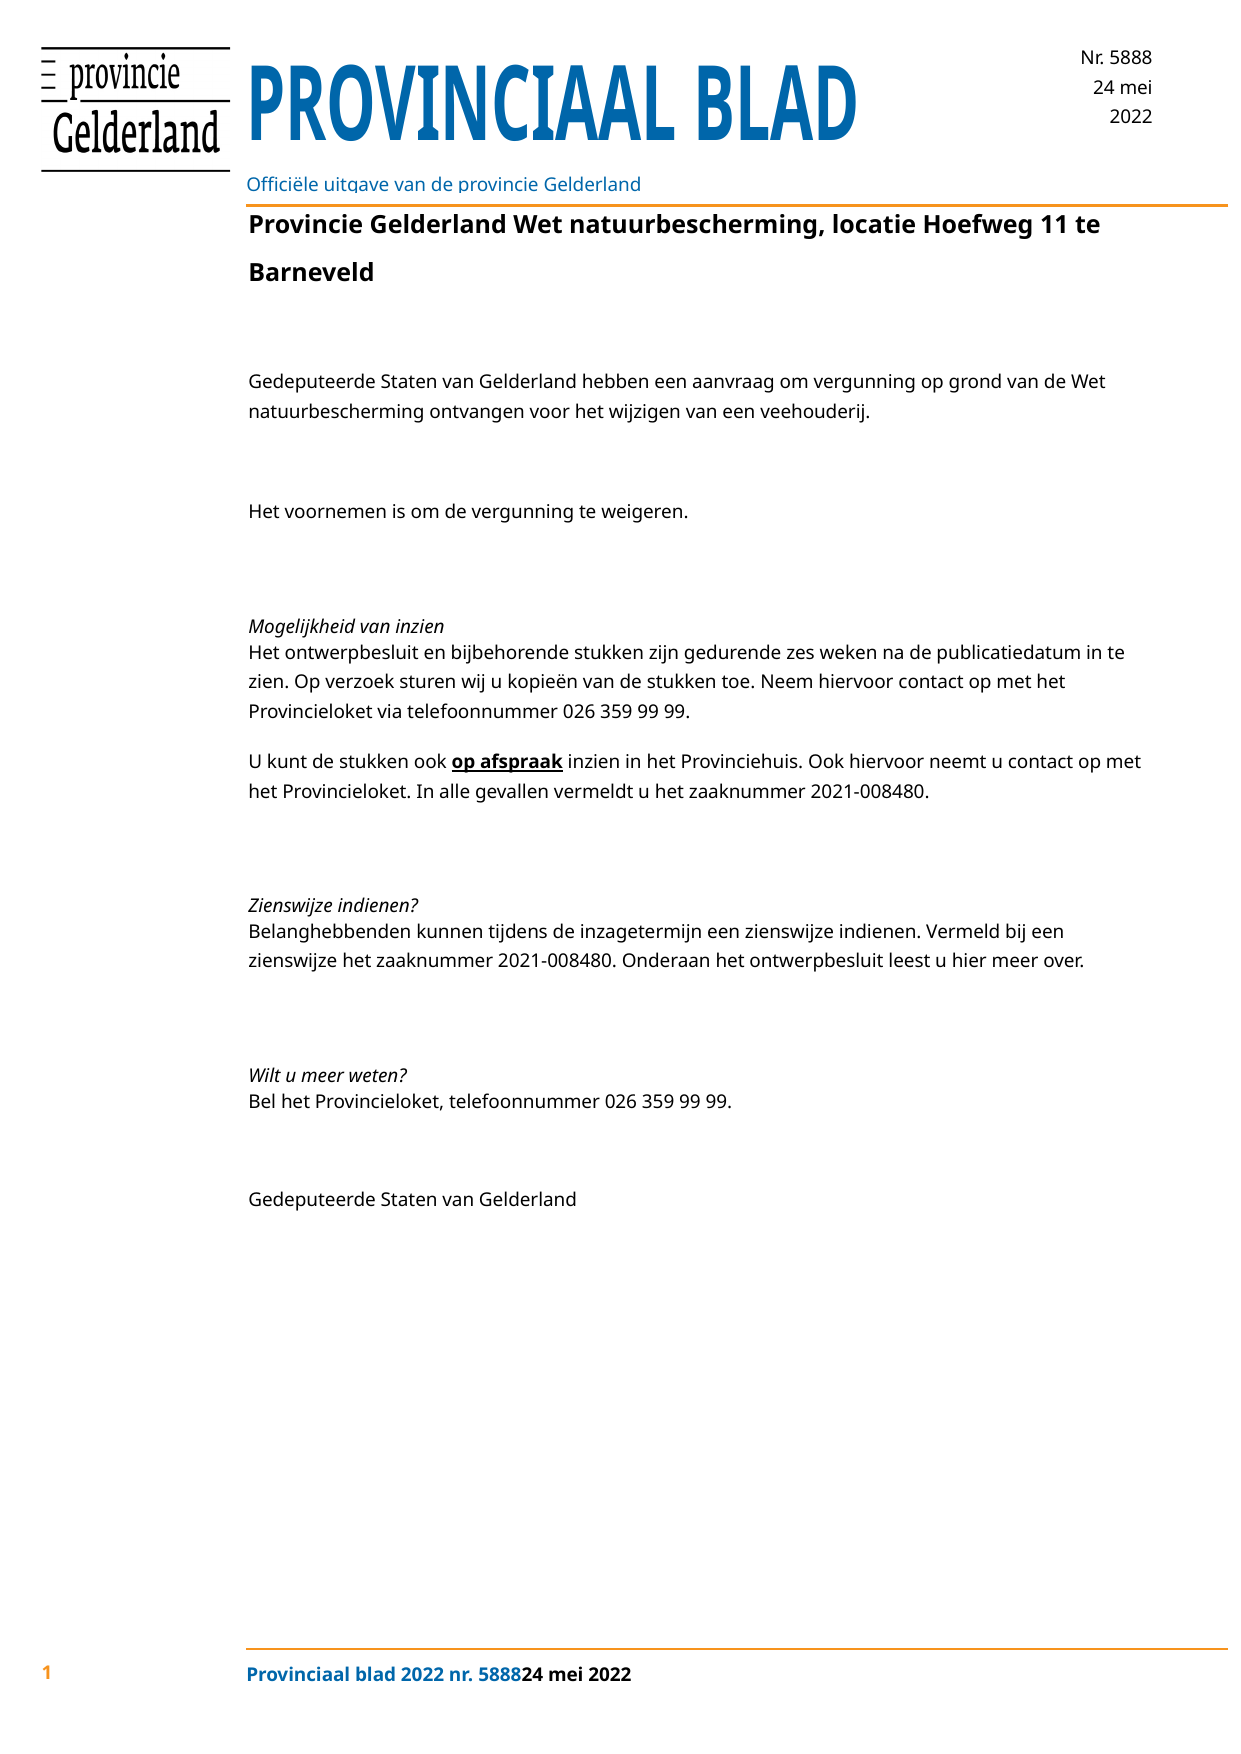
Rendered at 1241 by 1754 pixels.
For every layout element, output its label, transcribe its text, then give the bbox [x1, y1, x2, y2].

text Zienswijze indienen? [248, 892, 1152, 918]
text Het voornemen is om de vergunning te weigeren. [248, 499, 1152, 524]
text Gedeputeerde Staten van Gelderland hebben een aanvraag om vergunning op grond van de Wet natuurbescherming ontvangen voor het wijzigen van een veehouderij. [248, 368, 1152, 424]
text Mogelijkheid van inzien [248, 613, 1152, 639]
text Belanghebbenden kunnen tijdens de inzagetermijn een zienswijze indienen. Vermeld bij een zienswijze het zaaknummer 2021-008480. Onderaan het ontwerpbesluit leest u hier meer over. [248, 918, 1152, 973]
text Provincie Gelderland Wet natuurbescherming, locatie Hoefweg 11 te Barneveld [248, 207, 1152, 288]
text U kunt de stukken ook op afspraak inzien in het Provinciehuis. Ook hiervoor neemt u contact op met het Provincieloket. In alle gevallen vermeldt u het zaaknummer 2021-008480. [248, 748, 1152, 804]
text Gedeputeerde Staten van Gelderland [248, 1186, 1152, 1212]
text Bel het Provincieloket, telefoonnummer 026 359 99 99. [248, 1088, 1152, 1113]
picture [41, 47, 231, 172]
text Wilt u meer weten? [248, 1062, 1152, 1088]
text Het ontwerpbesluit en bijbehorende stukken zijn gedurende zes weken na de publicatiedatum in te zien. Op verzoek sturen wij u kopieën van de stukken toe. Neem hiervoor contact op met het Provincieloket via telefoonnummer 026 359 99 99. [248, 639, 1152, 724]
